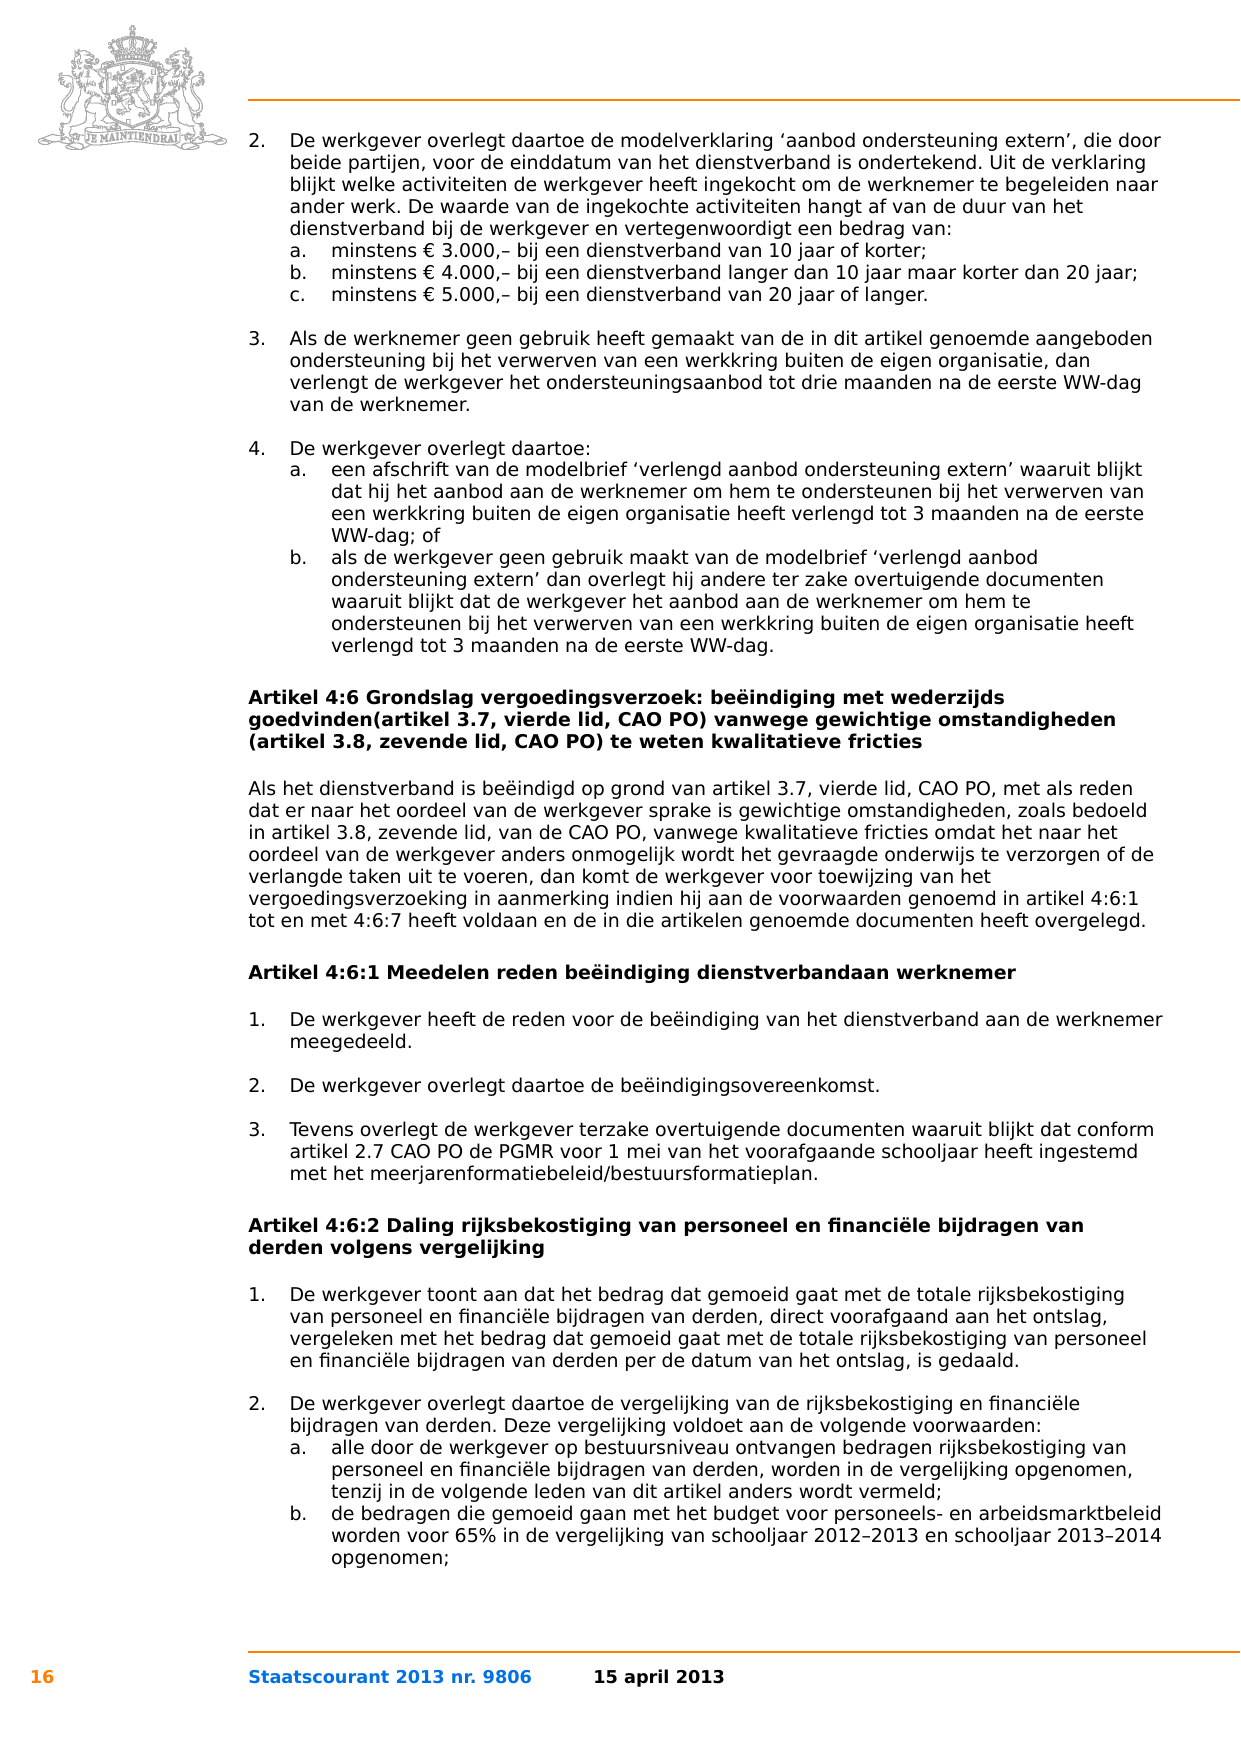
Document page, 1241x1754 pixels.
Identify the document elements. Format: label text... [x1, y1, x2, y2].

text 4. De werkgever overlegt daartoe: [248, 437, 1163, 459]
text a. alle door de werkgever op bestuursniveau ontvangen bedragen rijksbekostiging van personeel en financiële bijdragen van derden, worden in de vergelijking opgenomen, tenzij in de volgende leden van dit artikel anders wordt vermeld; [289, 1437, 1163, 1503]
text 2. De werkgever overlegt daartoe de vergelijking van de rijksbekostiging en financiële bijdragen van derden. Deze vergelijking voldoet aan de volgende voorwaarden: [248, 1393, 1163, 1437]
text 3. Als de werknemer geen gebruik heeft gemaakt van de in dit artikel genoemde aangeboden ondersteuning bij het verwerven van een werkkring buiten de eigen organisatie, dan verlengt de werkgever het ondersteuningsaanbod tot drie maanden na de eerste WW-dag van de werknemer. [248, 328, 1163, 416]
text a. minstens € 3.000,– bij een dienstverband van 10 jaar of korter; [289, 240, 1163, 262]
text b. minstens € 4.000,– bij een dienstverband langer dan 10 jaar maar korter dan 20 jaar; [289, 262, 1163, 284]
text a. een afschrift van de modelbrief ‘verlengd aanbod ondersteuning extern’ waaruit blijkt dat hij het aanbod aan de werknemer om hem te ondersteunen bij het verwerven van een werkkring buiten de eigen organisatie heeft verlengd tot 3 maanden na de eerste WW-dag; of [289, 459, 1163, 547]
text b. de bedragen die gemoeid gaan met het budget voor personeels- en arbeidsmarktbeleid worden voor 65% in de vergelijking van schooljaar 2012–2013 en schooljaar 2013–2014 opgenomen; [289, 1503, 1163, 1569]
subtitle Artikel 4:6:2 Daling rijksbekostiging van personeel en financiële bijdragen van derden volgens vergelijking [248, 1214, 1163, 1258]
picture [38, 25, 227, 150]
text Als het dienstverband is beëindigd op grond van artikel 3.7, vierde lid, CAO PO, met als reden dat er naar het oordeel van de werkgever sprake is gewichtige omstandigheden, zoals bedoeld in artikel 3.8, zevende lid, van de CAO PO, vanwege kwalitatieve fricties omdat het naar het oordeel van de werkgever anders onmogelijk wordt het gevraagde onderwijs te verzorgen of de verlangde taken uit te voeren, dan komt de werkgever voor toewijzing van het vergoedingsverzoeking in aanmerking indien hij aan de voorwaarden genoemd in artikel 4:6:1 tot en met 4:6:7 heeft voldaan en de in die artikelen genoemde documenten heeft overgelegd. [248, 778, 1163, 932]
text 2. De werkgever overlegt daartoe de modelverklaring ‘aanbod ondersteuning extern’, die door beide partijen, voor de einddatum van het dienstverband is ondertekend. Uit de verklaring blijkt welke activiteiten de werkgever heeft ingekocht om de werknemer te begeleiden naar ander werk. De waarde van de ingekochte activiteiten hangt af van de duur van het dienstverband bij de werkgever en vertegenwoordigt een bedrag van: [248, 130, 1163, 240]
text b. als de werkgever geen gebruik maakt van de modelbrief ‘verlengd aanbod ondersteuning extern’ dan overlegt hij andere ter zake overtuigende documenten waaruit blijkt dat de werkgever het aanbod aan de werknemer om hem te ondersteunen bij het verwerven van een werkkring buiten de eigen organisatie heeft verlengd tot 3 maanden na de eerste WW-dag. [289, 547, 1163, 657]
subtitle Artikel 4:6 Grondslag vergoedingsverzoek: beëindiging met wederzijds goedvinden(artikel 3.7, vierde lid, CAO PO) vanwege gewichtige omstandigheden (artikel 3.8, zevende lid, CAO PO) te weten kwalitatieve fricties [248, 687, 1163, 753]
text 1. De werkgever heeft de reden voor de beëindiging van het dienstverband aan de werknemer meegedeeld. [248, 1009, 1163, 1053]
text 3. Tevens overlegt de werkgever terzake overtuigende documenten waaruit blijkt dat conform artikel 2.7 CAO PO de PGMR voor 1 mei van het voorafgaande schooljaar heeft ingestemd met het meerjarenformatiebeleid/bestuursformatieplan. [248, 1119, 1163, 1184]
text c. minstens € 5.000,– bij een dienstverband van 20 jaar of langer. [289, 284, 1163, 306]
text 2. De werkgever overlegt daartoe de beëindigingsovereenkomst. [248, 1075, 1163, 1097]
subtitle Artikel 4:6:1 Meedelen reden beëindiging dienstverbandaan werknemer [248, 962, 1163, 984]
text 1. De werkgever toont aan dat het bedrag dat gemoeid gaat met de totale rijksbekostiging van personeel en financiële bijdragen van derden, direct voorafgaand aan het ontslag, vergeleken met het bedrag dat gemoeid gaat met de totale rijksbekostiging van personeel en financiële bijdragen van derden per de datum van het ontslag, is gedaald. [248, 1283, 1163, 1371]
